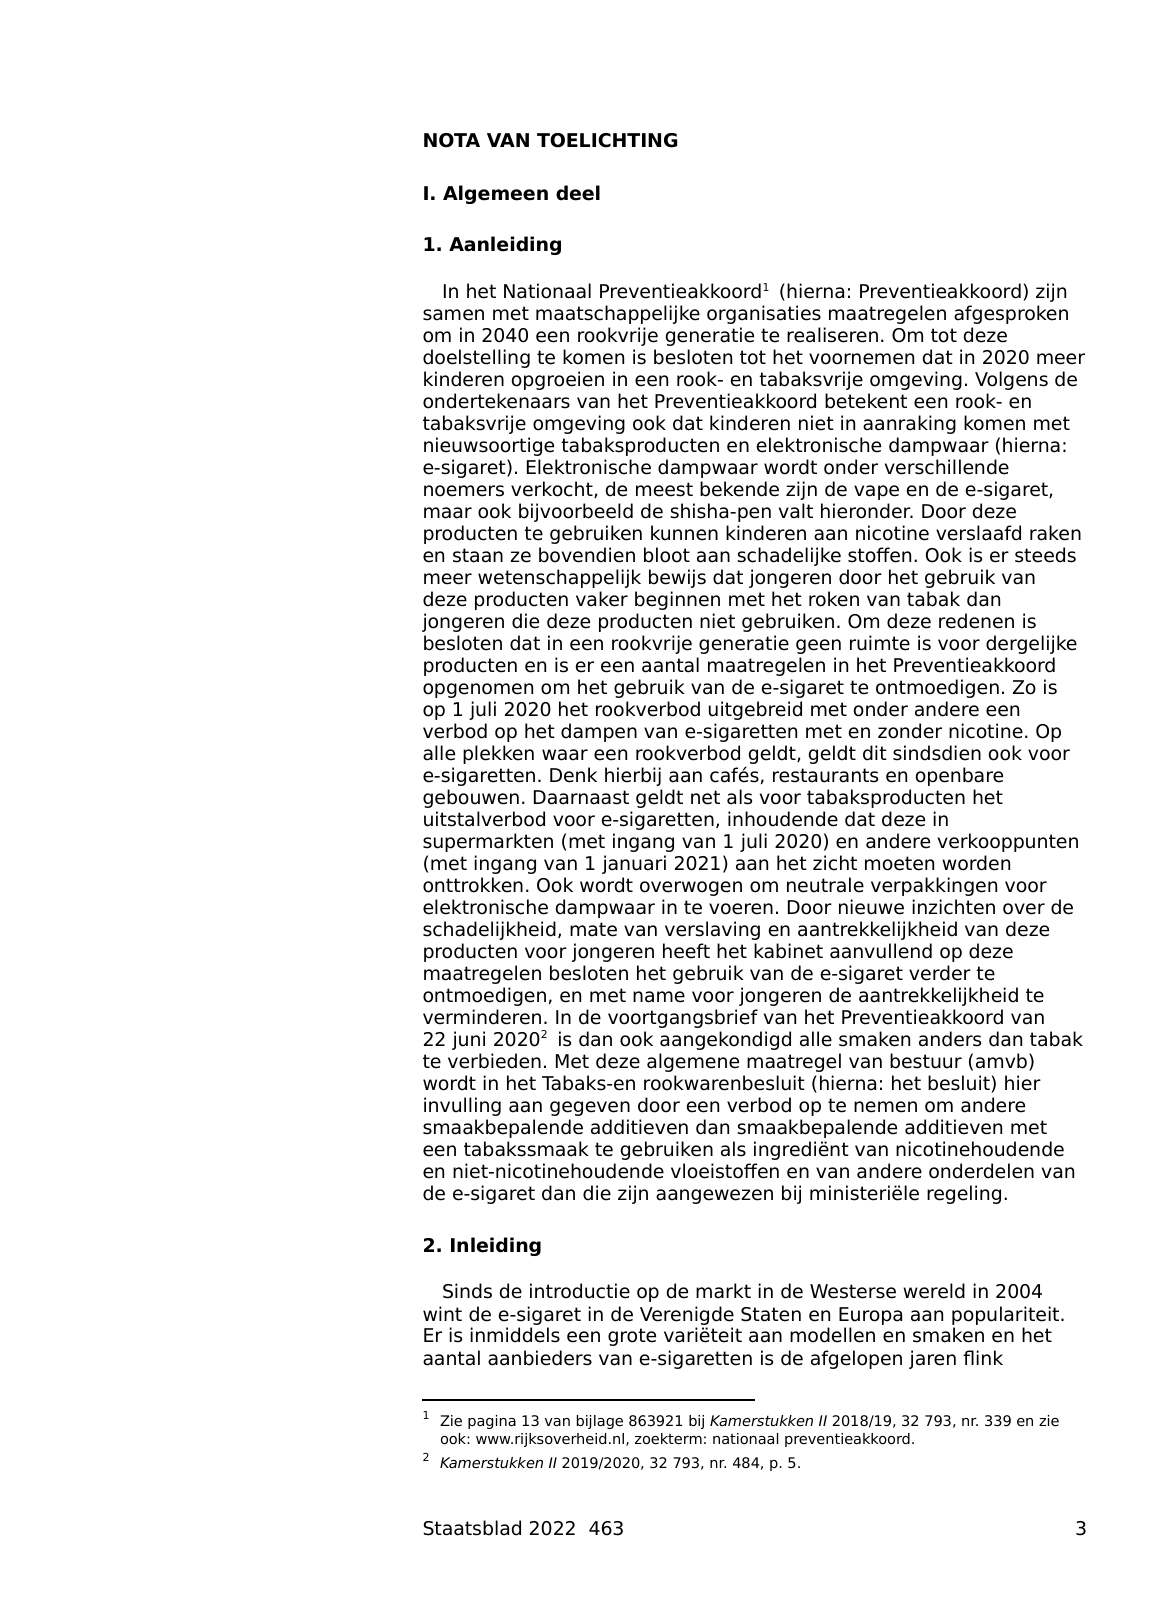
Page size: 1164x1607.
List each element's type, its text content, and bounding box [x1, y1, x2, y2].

text Zie pagina 13 van bijlage 863921 bij Kamerstukken II 2018/19, 32 793, nr. 339 en zie ook: www.rijksoverheid.nl, zoekterm: nationaal preventieakkoord. [422, 1409, 1087, 1448]
subtitle 1. Aanleiding [422, 234, 1087, 256]
text Kamerstukken II 2019/2020, 32 793, nr. 484, p. 5. [422, 1451, 1087, 1473]
subtitle NOTA VAN TOELICHTING [422, 130, 1087, 152]
text Sinds de introductie op de markt in de Westerse wereld in 2004 wint de e-sigaret in de Verenigde Staten en Europa aan populariteit. Er is inmiddels een grote variëteit aan modellen en smaken en het aantal aanbieders van e-sigaretten is de afgelopen jaren flink [422, 1281, 1087, 1369]
subtitle 2. Inleiding [422, 1234, 1087, 1256]
text In het Nationaal Preventieakkoord (hierna: Preventieakkoord) zijn samen met maatschappelijke organisaties maatregelen afgesproken om in 2040 een rookvrije generatie te realiseren. Om tot deze doelstelling te komen is besloten tot het voornemen dat in 2020 meer kinderen opgroeien in een rook- en tabaksvrije omgeving. Volgens de ondertekenaars van het Preventieakkoord betekent een rook- en tabaksvrije omgeving ook dat kinderen niet in aanraking komen met nieuwsoortige tabaksproducten en elektronische dampwaar (hierna: e-sigaret). Elektronische dampwaar wordt onder verschillende noemers verkocht, de meest bekende zijn de vape en de e-sigaret, maar ook bijvoorbeeld de shisha-pen valt hieronder. Door deze producten te gebruiken kunnen kinderen aan nicotine verslaafd raken en staan ze bovendien bloot aan schadelijke stoffen. Ook is er steeds meer wetenschappelijk bewijs dat jongeren door het gebruik van deze producten vaker beginnen met het roken van tabak dan jongeren die deze producten niet gebruiken. Om deze redenen is besloten dat in een rookvrije generatie geen ruimte is voor dergelijke producten en is er een aantal maatregelen in het Preventieakkoord opgenomen om het gebruik van de e-sigaret te ontmoedigen. Zo is op 1 juli 2020 het rookverbod uitgebreid met onder andere een verbod op het dampen van e-sigaretten met en zonder nicotine. Op alle plekken waar een rookverbod geldt, geldt dit sindsdien ook voor e-sigaretten. Denk hierbij aan cafés, restaurants en openbare gebouwen. Daarnaast geldt net als voor tabaksproducten het uitstalverbod voor e-sigaretten, inhoudende dat deze in supermarkten (met ingang van 1 juli 2020) en andere verkooppunten (met ingang van 1 januari 2021) aan het zicht moeten worden onttrokken. Ook wordt overwogen om neutrale verpakkingen voor elektronische dampwaar in te voeren. Door nieuwe inzichten over de schadelijkheid, mate van verslaving en aantrekkelijkheid van deze producten voor jongeren heeft het kabinet aanvullend op deze maatregelen besloten het gebruik van de e-sigaret verder te ontmoedigen, en met name voor jongeren de aantrekkelijkheid te verminderen. In de voortgangsbrief van het Preventieakkoord van 22 juni 2020 is dan ook aangekondigd alle smaken anders dan tabak te verbieden. Met deze algemene maatregel van bestuur (amvb) wordt in het Tabaks-en rookwarenbesluit (hierna: het besluit) hier invulling aan gegeven door een verbod op te nemen om andere smaakbepalende additieven dan smaakbepalende additieven met een tabakssmaak te gebruiken als ingrediënt van nicotinehoudende en niet-nicotinehoudende vloeistoffen en van andere onderdelen van de e-sigaret dan die zijn aangewezen bij ministeriële regeling. [422, 281, 1087, 1204]
subtitle I. Algemeen deel [422, 182, 1087, 204]
